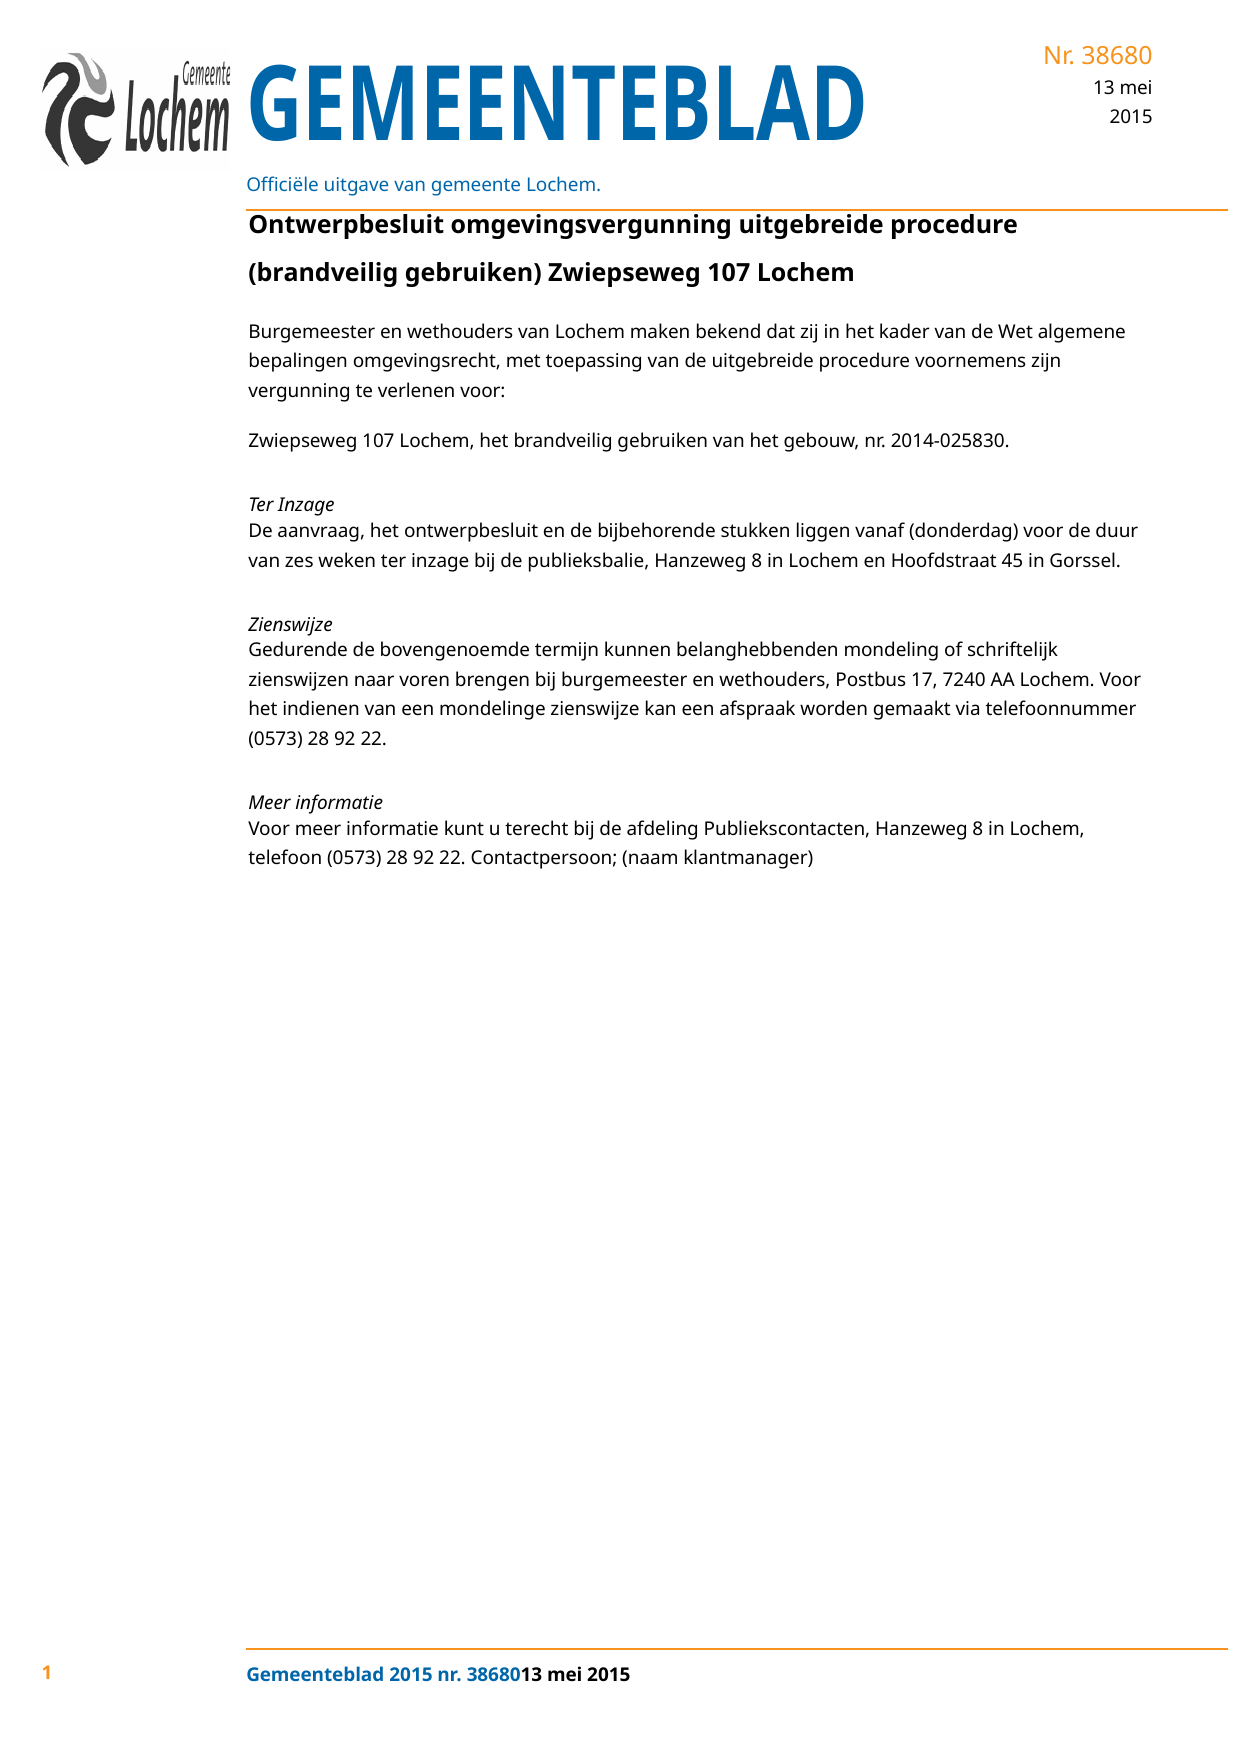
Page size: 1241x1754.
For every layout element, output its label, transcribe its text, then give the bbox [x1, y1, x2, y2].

text De aanvraag, het ontwerpbesluit en de bijbehorende stukken liggen vanaf (donderdag) voor de duur van zes weken ter inzage bij de publieksbalie, Hanzeweg 8 in Lochem en Hoofdstraat 45 in Gorssel. [248, 517, 1152, 572]
text Zwiepseweg 107 Lochem, het brandveilig gebruiken van het gebouw, nr. 2014-025830. [248, 427, 1152, 453]
text Zienswijze [248, 611, 1152, 636]
picture [41, 47, 231, 172]
text Voor meer informatie kunt u terecht bij de afdeling Publiekscontacten, Hanzeweg 8 in Lochem, telefoon (0573) 28 92 22. Contactpersoon; (naam klantmanager) [248, 815, 1152, 870]
text Ter Inzage [248, 491, 1152, 517]
text Ontwerpbesluit omgevingsvergunning uitgebreide procedure (brandveilig gebruiken) Zwiepseweg 107 Lochem [248, 211, 1152, 288]
text Gedurende de bovengenoemde termijn kunnen belanghebbenden mondeling of schriftelijk zienswijzen naar voren brengen bij burgemeester en wethouders, Postbus 17, 7240 AA Lochem. Voor het indienen van een mondelinge zienswijze kan een afspraak worden gemaakt via telefoonnummer (0573) 28 92 22. [248, 636, 1152, 751]
text Meer informatie [248, 789, 1152, 815]
text Burgemeester en wethouders van Lochem maken bekend dat zij in het kader van de Wet algemene bepalingen omgevingsrecht, met toepassing van de uitgebreide procedure voornemens zijn vergunning te verlenen voor: [248, 318, 1152, 403]
